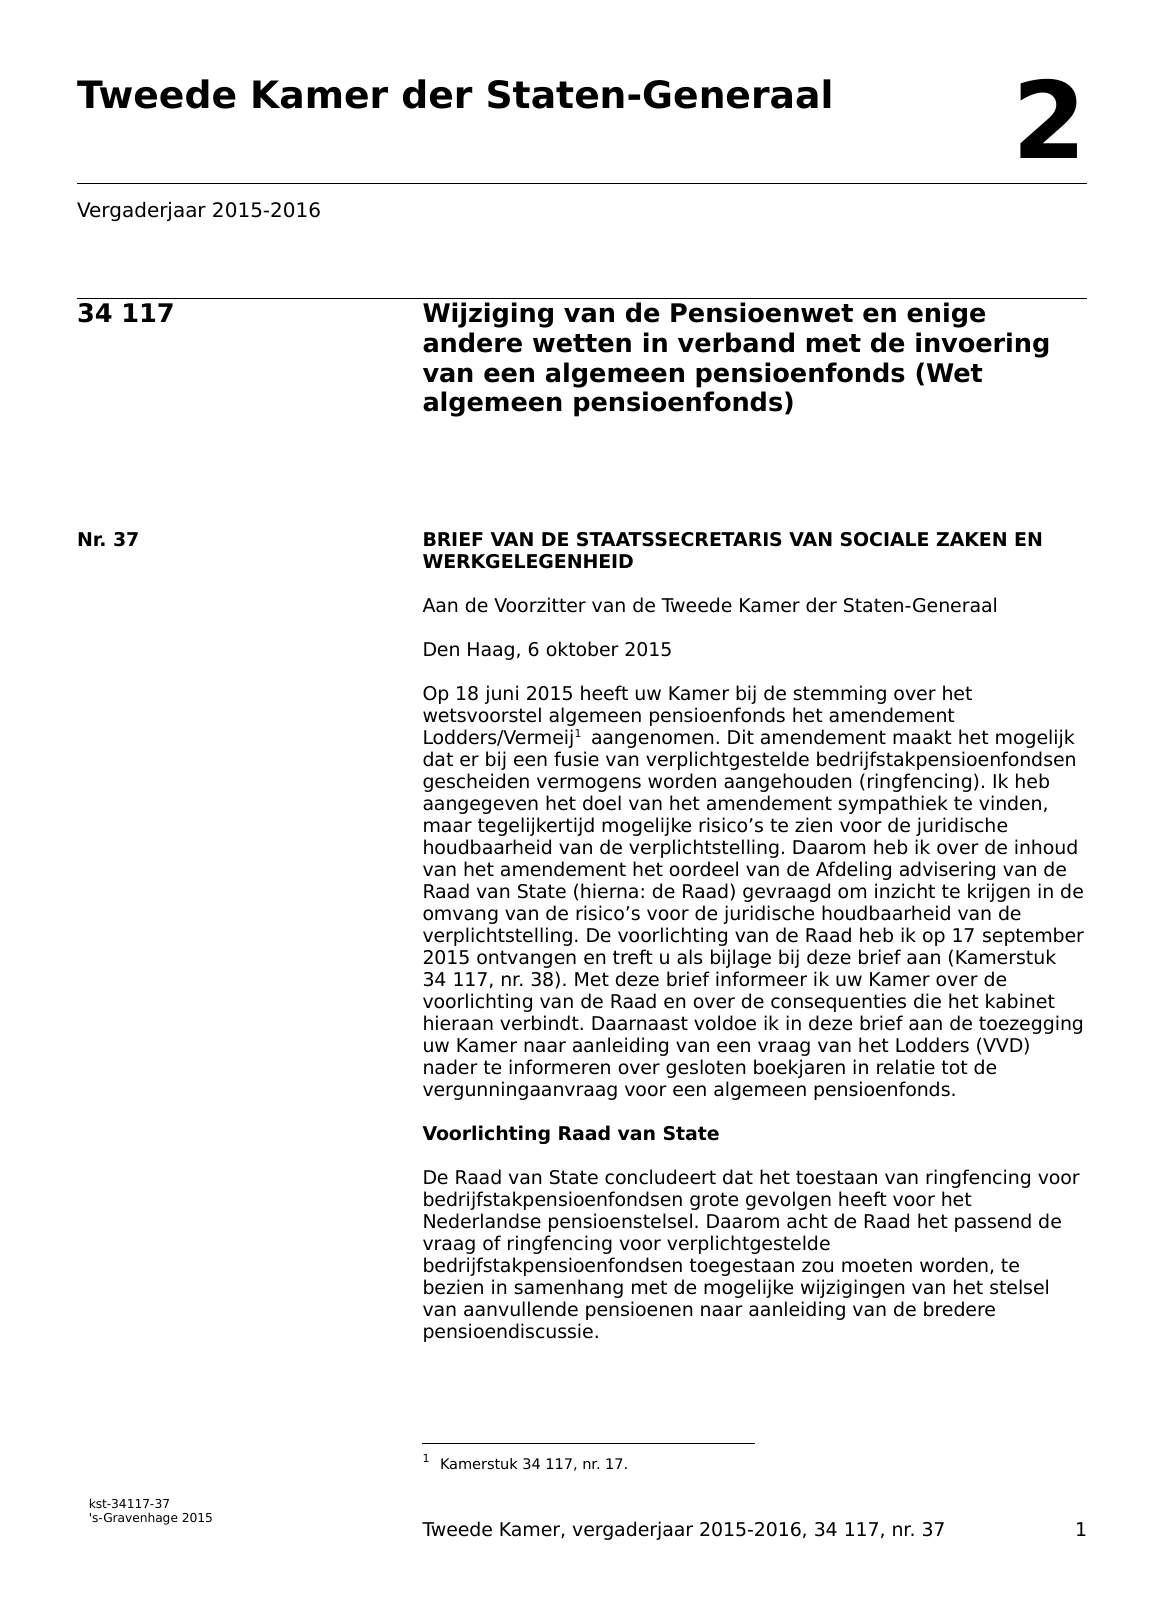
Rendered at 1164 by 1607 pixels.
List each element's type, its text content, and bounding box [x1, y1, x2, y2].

text kst-34117-37 [88, 1497, 323, 1511]
text De Raad van State concludeert dat het toestaan van ringfencing voor bedrijfstakpensioenfondsen grote gevolgen heeft voor het Nederlandse pensioenstelsel. Daarom acht de Raad het passend de vraag of ringfencing voor verplichtgestelde bedrijfstakpensioenfondsen toegestaan zou moeten worden, te bezien in samenhang met de mogelijke wijzigingen van het stelsel van aanvullende pensioenen naar aanleiding van de bredere pensioendiscussie. [422, 1167, 1087, 1343]
subtitle Voorlichting Raad van State [422, 1123, 1087, 1145]
text Kamerstuk 34 117, nr. 17. [422, 1452, 1087, 1474]
text Aan de Voorzitter van de Tweede Kamer der Staten-Generaal [422, 595, 1087, 617]
text 's-Gravenhage 2015 [88, 1511, 323, 1525]
text Den Haag, 6 oktober 2015 [422, 639, 1087, 661]
subtitle 34 117 Wijziging van de Pensioenwet en enige andere wetten in verband met de invoering van een algemeen pensioenfonds (Wet algemeen pensioenfonds) [77, 299, 1087, 418]
table_header 2 [886, 59, 1087, 183]
table_cell Vergaderjaar 2015-2016 [77, 184, 1087, 298]
text Op 18 juni 2015 heeft uw Kamer bij de stemming over het wetsvoorstel algemeen pensioenfonds het amendement Lodders/Vermeij aangenomen. Dit amendement maakt het mogelijk dat er bij een fusie van verplichtgestelde bedrijfstakpensioenfondsen gescheiden vermogens worden aangehouden (ringfencing). Ik heb aangegeven het doel van het amendement sympathiek te vinden, maar tegelijkertijd mogelijke risico’s te zien voor de juridische houdbaarheid van de verplichtstelling. Daarom heb ik over de inhoud van het amendement het oordeel van de Afdeling advisering van de Raad van State (hierna: de Raad) gevraagd om inzicht te krijgen in de omvang van de risico’s voor de juridische houdbaarheid van de verplichtstelling. De voorlichting van de Raad heb ik op 17 september 2015 ontvangen en treft u als bijlage bij deze brief aan (Kamerstuk 34 117, nr. 38). Met deze brief informeer ik uw Kamer over de voorlichting van de Raad en over de consequenties die het kabinet hieraan verbindt. Daarnaast voldoe ik in deze brief aan de toezegging uw Kamer naar aanleiding van een vraag van het Lodders (VVD) nader te informeren over gesloten boekjaren in relatie tot de vergunningaanvraag voor een algemeen pensioenfonds. [422, 683, 1087, 1101]
table_header Tweede Kamer der Staten-Generaal [77, 59, 886, 183]
subtitle Nr. 37 BRIEF VAN DE STAATSSECRETARIS VAN SOCIALE ZAKEN EN WERKGELEGENHEID [77, 529, 1087, 573]
